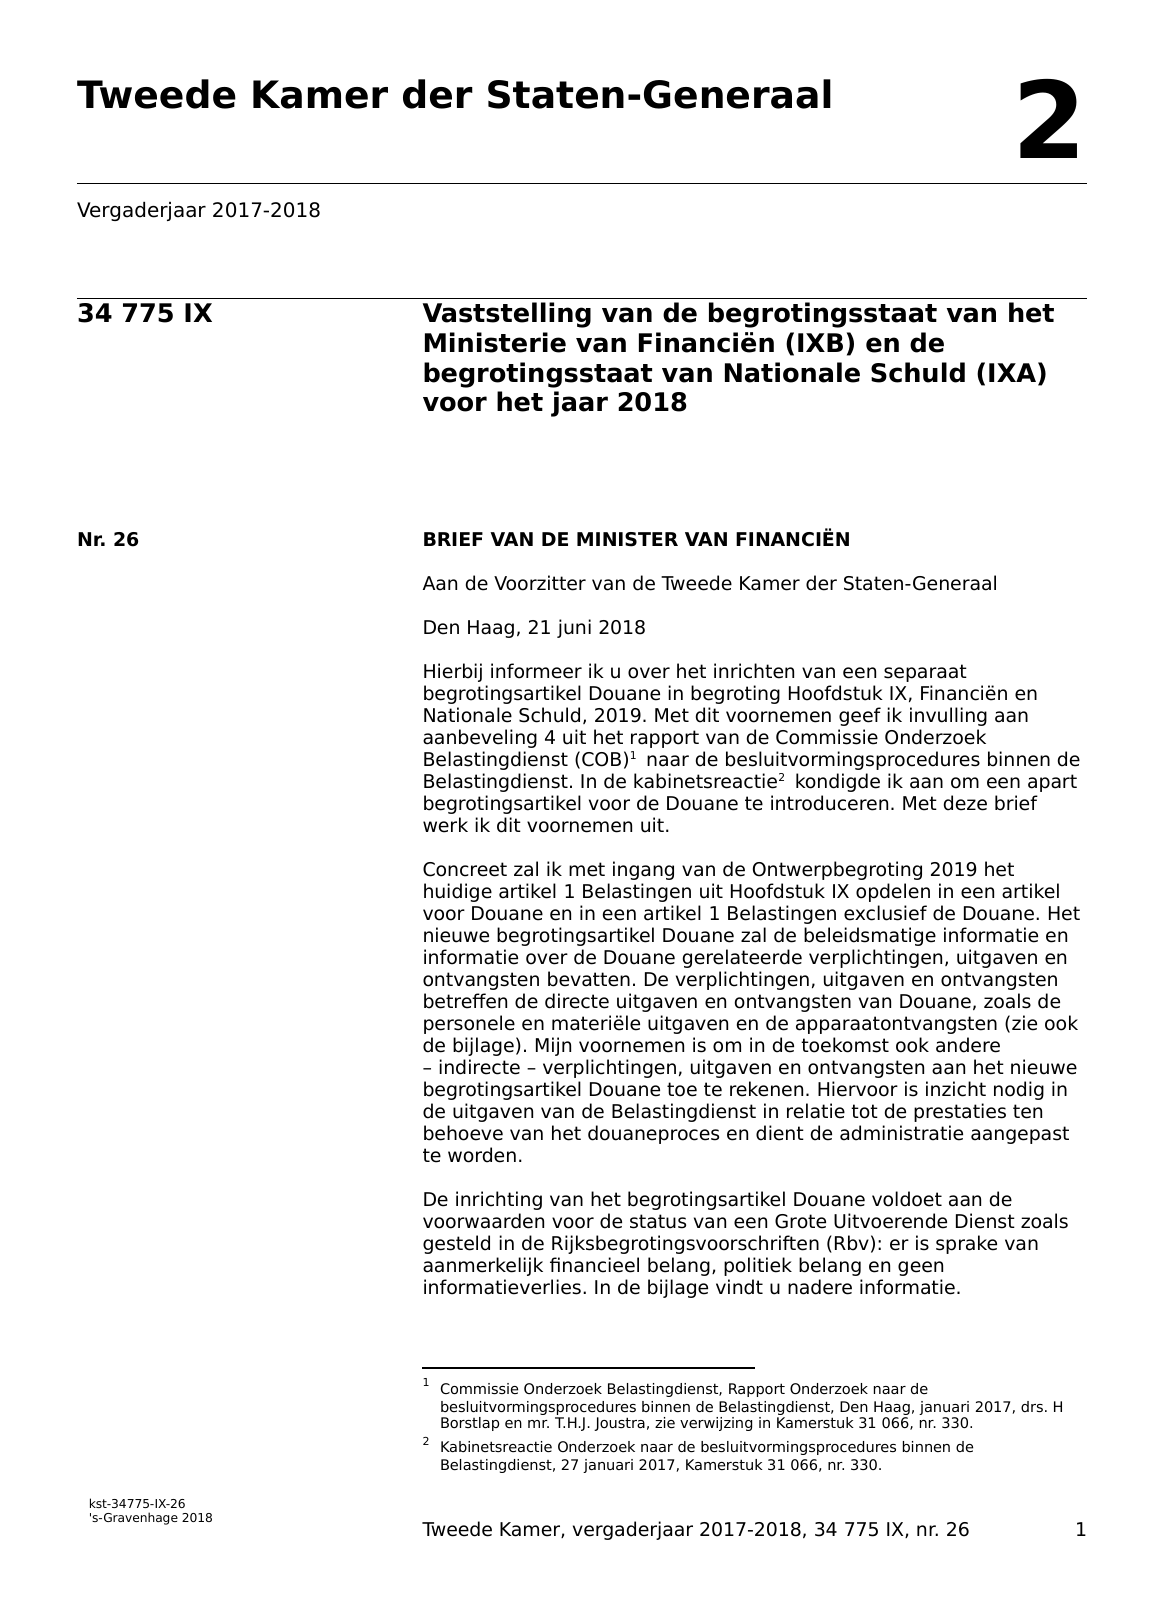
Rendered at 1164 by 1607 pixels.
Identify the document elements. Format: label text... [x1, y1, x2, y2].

text Concreet zal ik met ingang van de Ontwerpbegroting 2019 het huidige artikel 1 Belastingen uit Hoofdstuk IX opdelen in een artikel voor Douane en in een artikel 1 Belastingen exclusief de Douane. Het nieuwe begrotingsartikel Douane zal de beleidsmatige informatie en informatie over de Douane gerelateerde verplichtingen, uitgaven en ontvangsten bevatten. De verplichtingen, uitgaven en ontvangsten betreffen de directe uitgaven en ontvangsten van Douane, zoals de personele en materiële uitgaven en de apparaatontvangsten (zie ook de bijlage). Mijn voornemen is om in de toekomst ook andere – indirecte – verplichtingen, uitgaven en ontvangsten aan het nieuwe begrotingsartikel Douane toe te rekenen. Hiervoor is inzicht nodig in de uitgaven van de Belastingdienst in relatie tot de prestaties ten behoeve van het douaneproces en dient de administratie aangepast te worden. [422, 859, 1087, 1167]
text Hierbij informeer ik u over het inrichten van een separaat begrotingsartikel Douane in begroting Hoofdstuk IX, Financiën en Nationale Schuld, 2019. Met dit voornemen geef ik invulling aan aanbeveling 4 uit het rapport van de Commissie Onderzoek Belastingdienst (COB) naar de besluitvormingsprocedures binnen de Belastingdienst. In de kabinetsreactie kondigde ik aan om een apart begrotingsartikel voor de Douane te introduceren. Met deze brief werk ik dit voornemen uit. [422, 661, 1087, 837]
text Aan de Voorzitter van de Tweede Kamer der Staten-Generaal [422, 573, 1087, 595]
table_cell Vergaderjaar 2017-2018 [77, 184, 1087, 298]
subtitle 34 775 IX Vaststelling van de begrotingsstaat van het Ministerie van Financiën (IXB) en de begrotingsstaat van Nationale Schuld (IXA) voor het jaar 2018 [77, 299, 1087, 418]
table_header Tweede Kamer der Staten-Generaal [77, 59, 886, 183]
table_header 2 [886, 59, 1087, 183]
text Commissie Onderzoek Belastingdienst, Rapport Onderzoek naar de besluitvormingsprocedures binnen de Belastingdienst, Den Haag, januari 2017, drs. H Borstlap en mr. T.H.J. Joustra, zie verwijzing in Kamerstuk 31 066, nr. 330. [422, 1377, 1087, 1432]
text De inrichting van het begrotingsartikel Douane voldoet aan de voorwaarden voor de status van een Grote Uitvoerende Dienst zoals gesteld in de Rijksbegrotingsvoorschriften (Rbv): er is sprake van aanmerkelijk financieel belang, politiek belang en geen informatieverlies. In de bijlage vindt u nadere informatie. [422, 1189, 1087, 1299]
text 's-Gravenhage 2018 [88, 1511, 323, 1525]
text kst-34775-IX-26 [88, 1497, 323, 1511]
subtitle Nr. 26 BRIEF VAN DE MINISTER VAN FINANCIËN [77, 529, 1087, 551]
text Den Haag, 21 juni 2018 [422, 617, 1087, 639]
text Kabinetsreactie Onderzoek naar de besluitvormingsprocedures binnen de Belastingdienst, 27 januari 2017, Kamerstuk 31 066, nr. 330. [422, 1435, 1087, 1474]
